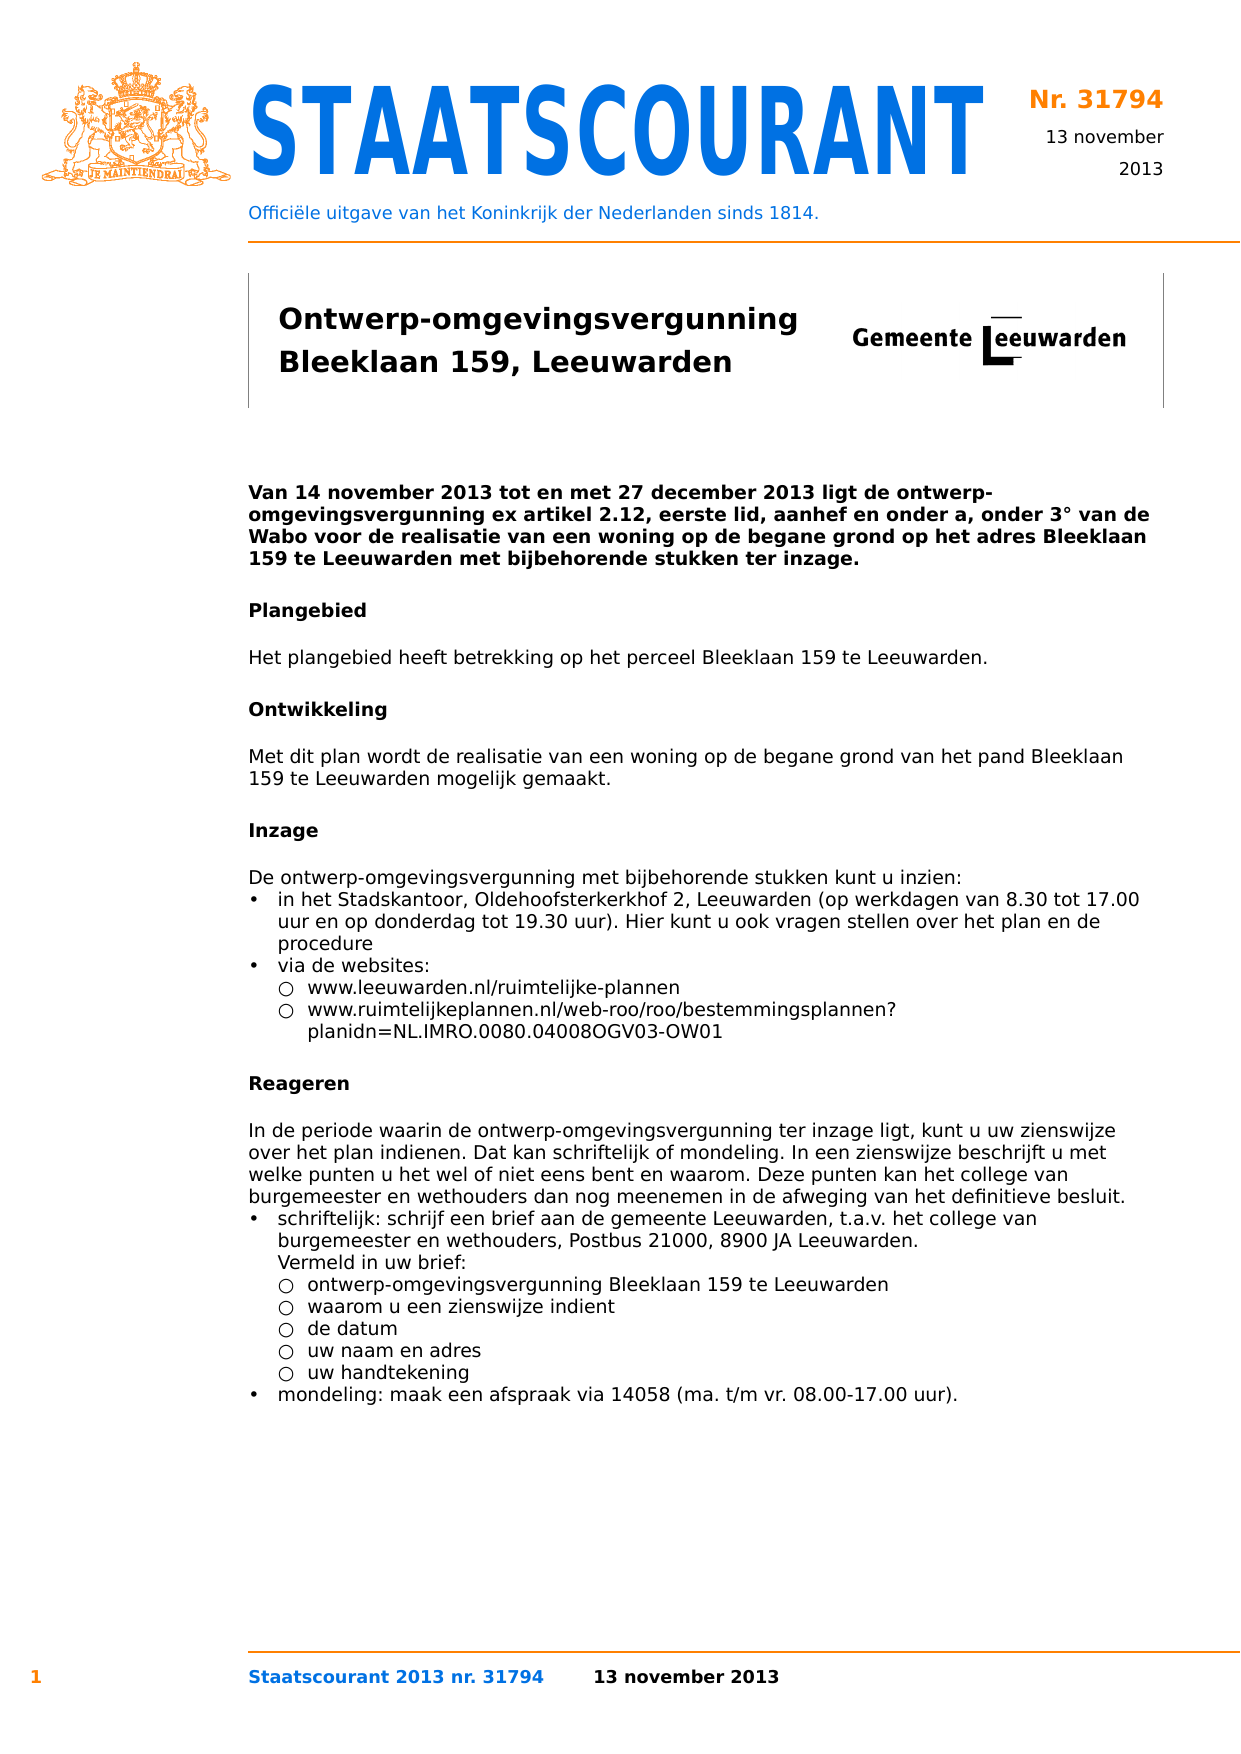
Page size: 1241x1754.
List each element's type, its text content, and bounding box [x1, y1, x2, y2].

text • schriftelijk: schrijf een brief aan de gemeente Leeuwarden, t.a.v. het college van burgemeester en wethouders, Postbus 21000, 8900 JA Leeuwarden. [248, 1208, 1163, 1252]
table_cell 13 november [998, 121, 1240, 153]
text ○ uw naam en adres [278, 1340, 1163, 1362]
text Het plangebied heeft betrekking op het perceel Bleeklaan 159 te Leeuwarden. [248, 647, 1163, 669]
subtitle Inzage [248, 820, 1163, 842]
text • in het Stadskantoor, Oldehoofsterkerkhof 2, Leeuwarden (op werkdagen van 8.30 tot 17.00 uur en op donderdag tot 19.30 uur). Hier kunt u ook vragen stellen over het plan en de procedure [248, 889, 1163, 955]
table_cell 2013 [998, 153, 1240, 203]
table_header Nr. 31794 [998, 62, 1240, 121]
text ○ waarom u een zienswijze indient [278, 1296, 1163, 1318]
picture [844, 302, 1134, 380]
table_header [25, 62, 248, 241]
text ○ www.ruimtelijkeplannen.nl/web-roo/roo/bestemmingsplannen?planidn=NL.IMRO.0080.04008OGV03-OW01 [278, 999, 1163, 1043]
subtitle Ontwerp-omgevingsvergunning Bleeklaan 159, Leeuwarden [249, 273, 1163, 408]
text ○ de datum [278, 1318, 1163, 1340]
text Van 14 november 2013 tot en met 27 december 2013 ligt de ontwerp-omgevingsvergunning ex artikel 2.12, eerste lid, aanhef en onder a, onder 3° van de Wabo voor de realisatie van een woning op de begane grond op het adres Bleeklaan 159 te Leeuwarden met bijbehorende stukken ter inzage. [248, 482, 1163, 570]
text ○ ontwerp-omgevingsvergunning Bleeklaan 159 te Leeuwarden [278, 1274, 1163, 1296]
text ○ www.leeuwarden.nl/ruimtelijke-plannen [278, 977, 1163, 999]
table_header STAATSCOURANT [248, 62, 998, 203]
subtitle Ontwikkeling [248, 699, 1163, 721]
subtitle Plangebied [248, 600, 1163, 622]
text • via de websites: [248, 955, 1163, 977]
text De ontwerp-omgevingsvergunning met bijbehorende stukken kunt u inzien: [248, 867, 1163, 889]
text Met dit plan wordt de realisatie van een woning op de begane grond van het pand Bleeklaan 159 te Leeuwarden mogelijk gemaakt. [248, 746, 1163, 790]
text ○ uw handtekening [278, 1362, 1163, 1384]
table_cell Officiële uitgave van het Koninkrijk der Nederlanden sinds 1814. [248, 203, 1240, 241]
text In de periode waarin de ontwerp-omgevingsvergunning ter inzage ligt, kunt u uw zienswijze over het plan indienen. Dat kan schriftelijk of mondeling. In een zienswijze beschrijft u met welke punten u het wel of niet eens bent en waarom. Deze punten kan het college van burgemeester en wethouders dan nog meenemen in de afweging van het definitieve besluit. [248, 1120, 1163, 1208]
text • mondeling: maak een afspraak via 14058 (ma. t/m vr. 08.00-17.00 uur). [248, 1384, 1163, 1406]
subtitle Reageren [248, 1073, 1163, 1095]
picture [41, 62, 231, 186]
text Vermeld in uw brief: [277, 1252, 1163, 1274]
